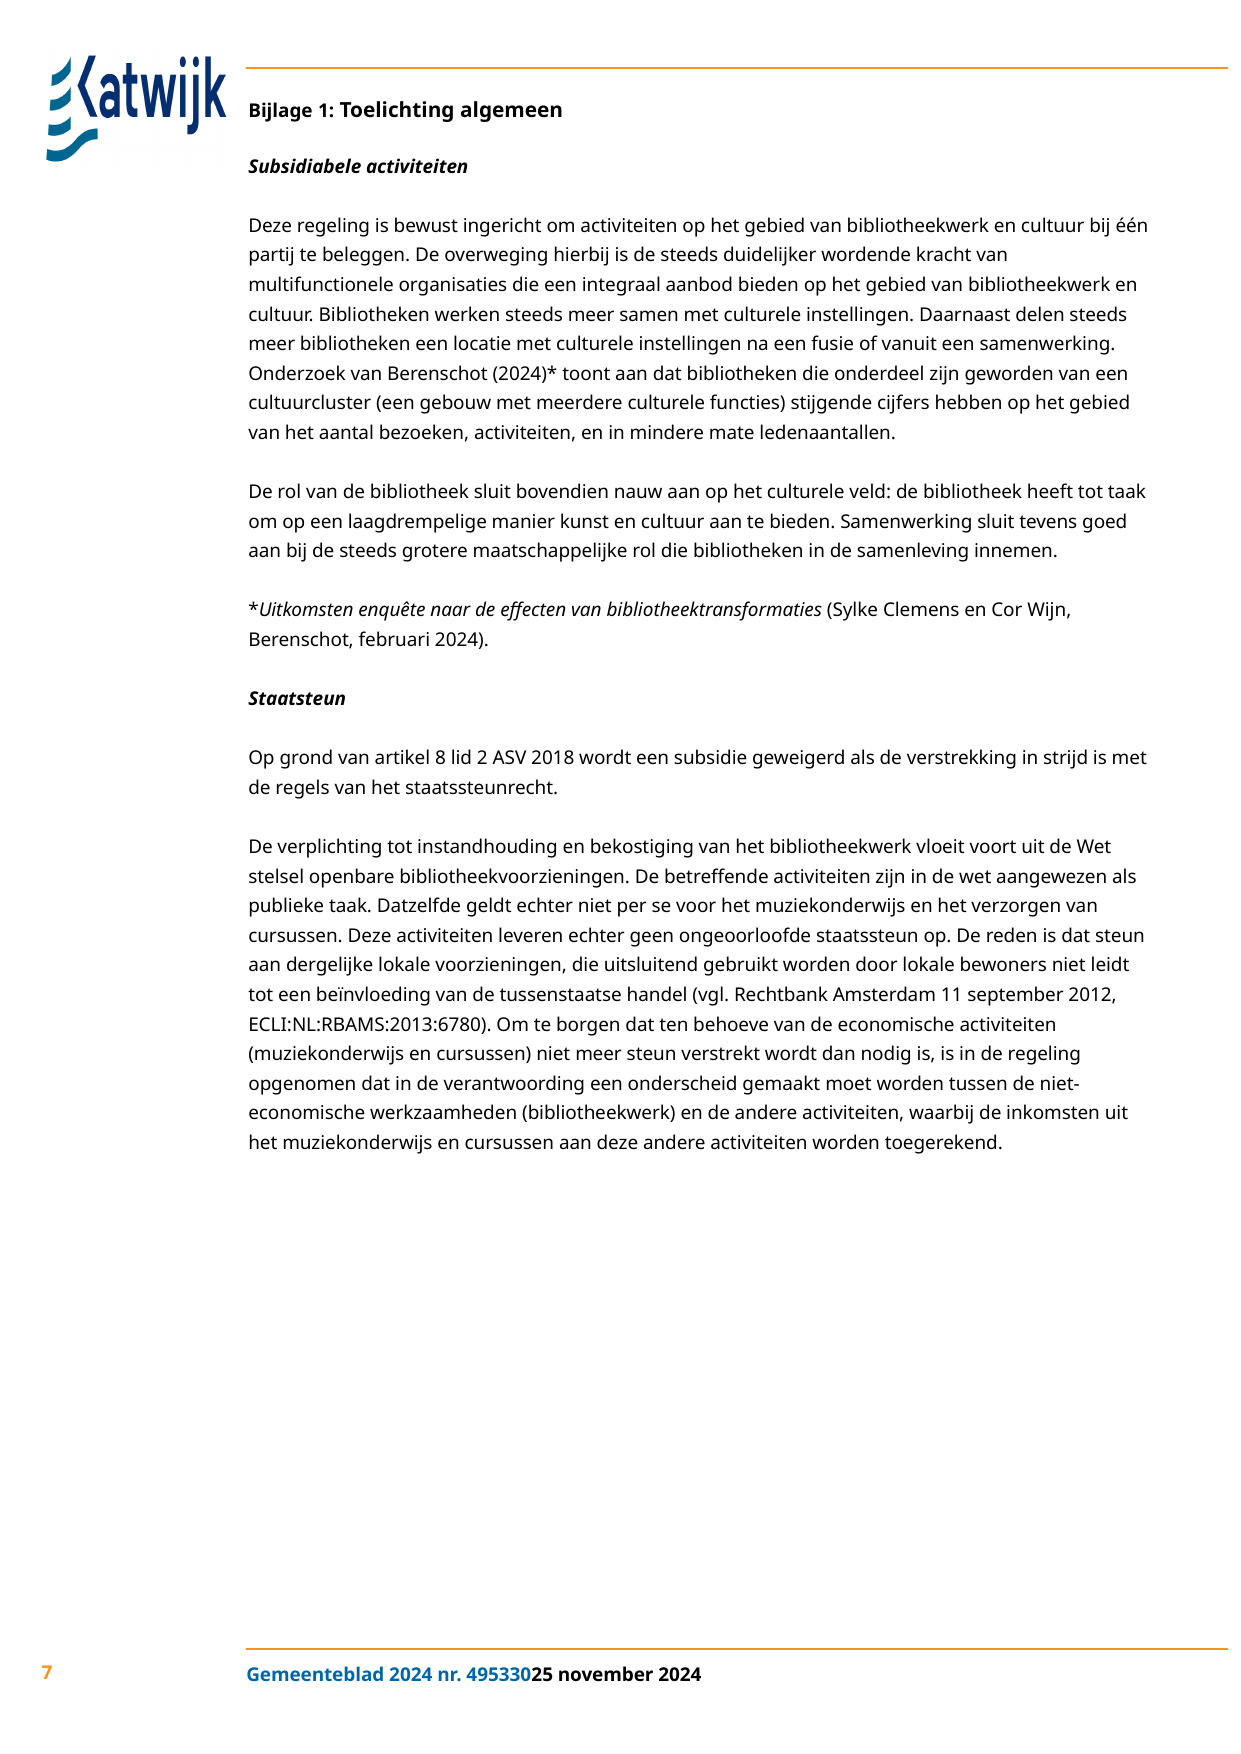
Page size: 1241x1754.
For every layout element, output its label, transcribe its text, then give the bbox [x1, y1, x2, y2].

text *Uitkomsten enquête naar de effecten van bibliotheektransformaties (Sylke Clemens en Cor Wijn, Berenschot, februari 2024). [248, 597, 1152, 652]
picture [41, 47, 231, 172]
text Staatsteun [248, 685, 1152, 711]
text Deze regeling is bewust ingericht om activiteiten op het gebied van bibliotheekwerk en cultuur bij één partij te beleggen. De overweging hierbij is de steeds duidelijker wordende kracht van multifunctionele organisaties die een integraal aanbod bieden op het gebied van bibliotheekwerk en cultuur. Bibliotheken werken steeds meer samen met culturele instellingen. Daarnaast delen steeds meer bibliotheken een locatie met culturele instellingen na een fusie of vanuit een samenwerking. Onderzoek van Berenschot (2024)* toont aan dat bibliotheken die onderdeel zijn geworden van een cultuurcluster (een gebouw met meerdere culturele functies) stijgende cijfers hebben op het gebied van het aantal bezoeken, activiteiten, en in mindere mate ledenaantallen. [248, 212, 1152, 445]
text Bijlage 1: Toelichting algemeen [248, 95, 1152, 123]
text Op grond van artikel 8 lid 2 ASV 2018 wordt een subsidie geweigerd als de verstrekking in strijd is met de regels van het staatssteunrecht. [248, 744, 1152, 800]
text Subsidiabele activiteiten [248, 153, 1152, 179]
text De rol van de bibliotheek sluit bovendien nauw aan op het culturele veld: de bibliotheek heeft tot taak om op een laagdrempelige manier kunst en cultuur aan te bieden. Samenwerking sluit tevens goed aan bij de steeds grotere maatschappelijke rol die bibliotheken in de samenleving innemen. [248, 478, 1152, 563]
text De verplichting tot instandhouding en bekostiging van het bibliotheekwerk vloeit voort uit de Wet stelsel openbare bibliotheekvoorzieningen. De betreffende activiteiten zijn in de wet aangewezen als publieke taak. Datzelfde geldt echter niet per se voor het muziekonderwijs en het verzorgen van cursussen. Deze activiteiten leveren echter geen ongeoorloofde staatssteun op. De reden is dat steun aan dergelijke lokale voorzieningen, die uitsluitend gebruikt worden door lokale bewoners niet leidt tot een beïnvloeding van de tussenstaatse handel (vgl. Rechtbank Amsterdam 11 september 2012, ECLI:NL:RBAMS:2013:6780). Om te borgen dat ten behoeve van de economische activiteiten (muziekonderwijs en cursussen) niet meer steun verstrekt wordt dan nodig is, is in de regeling opgenomen dat in de verantwoording een onderscheid gemaakt moet worden tussen de niet-economische werkzaamheden (bibliotheekwerk) en de andere activiteiten, waarbij de inkomsten uit het muziekonderwijs en cursussen aan deze andere activiteiten worden toegerekend. [248, 833, 1152, 1155]
